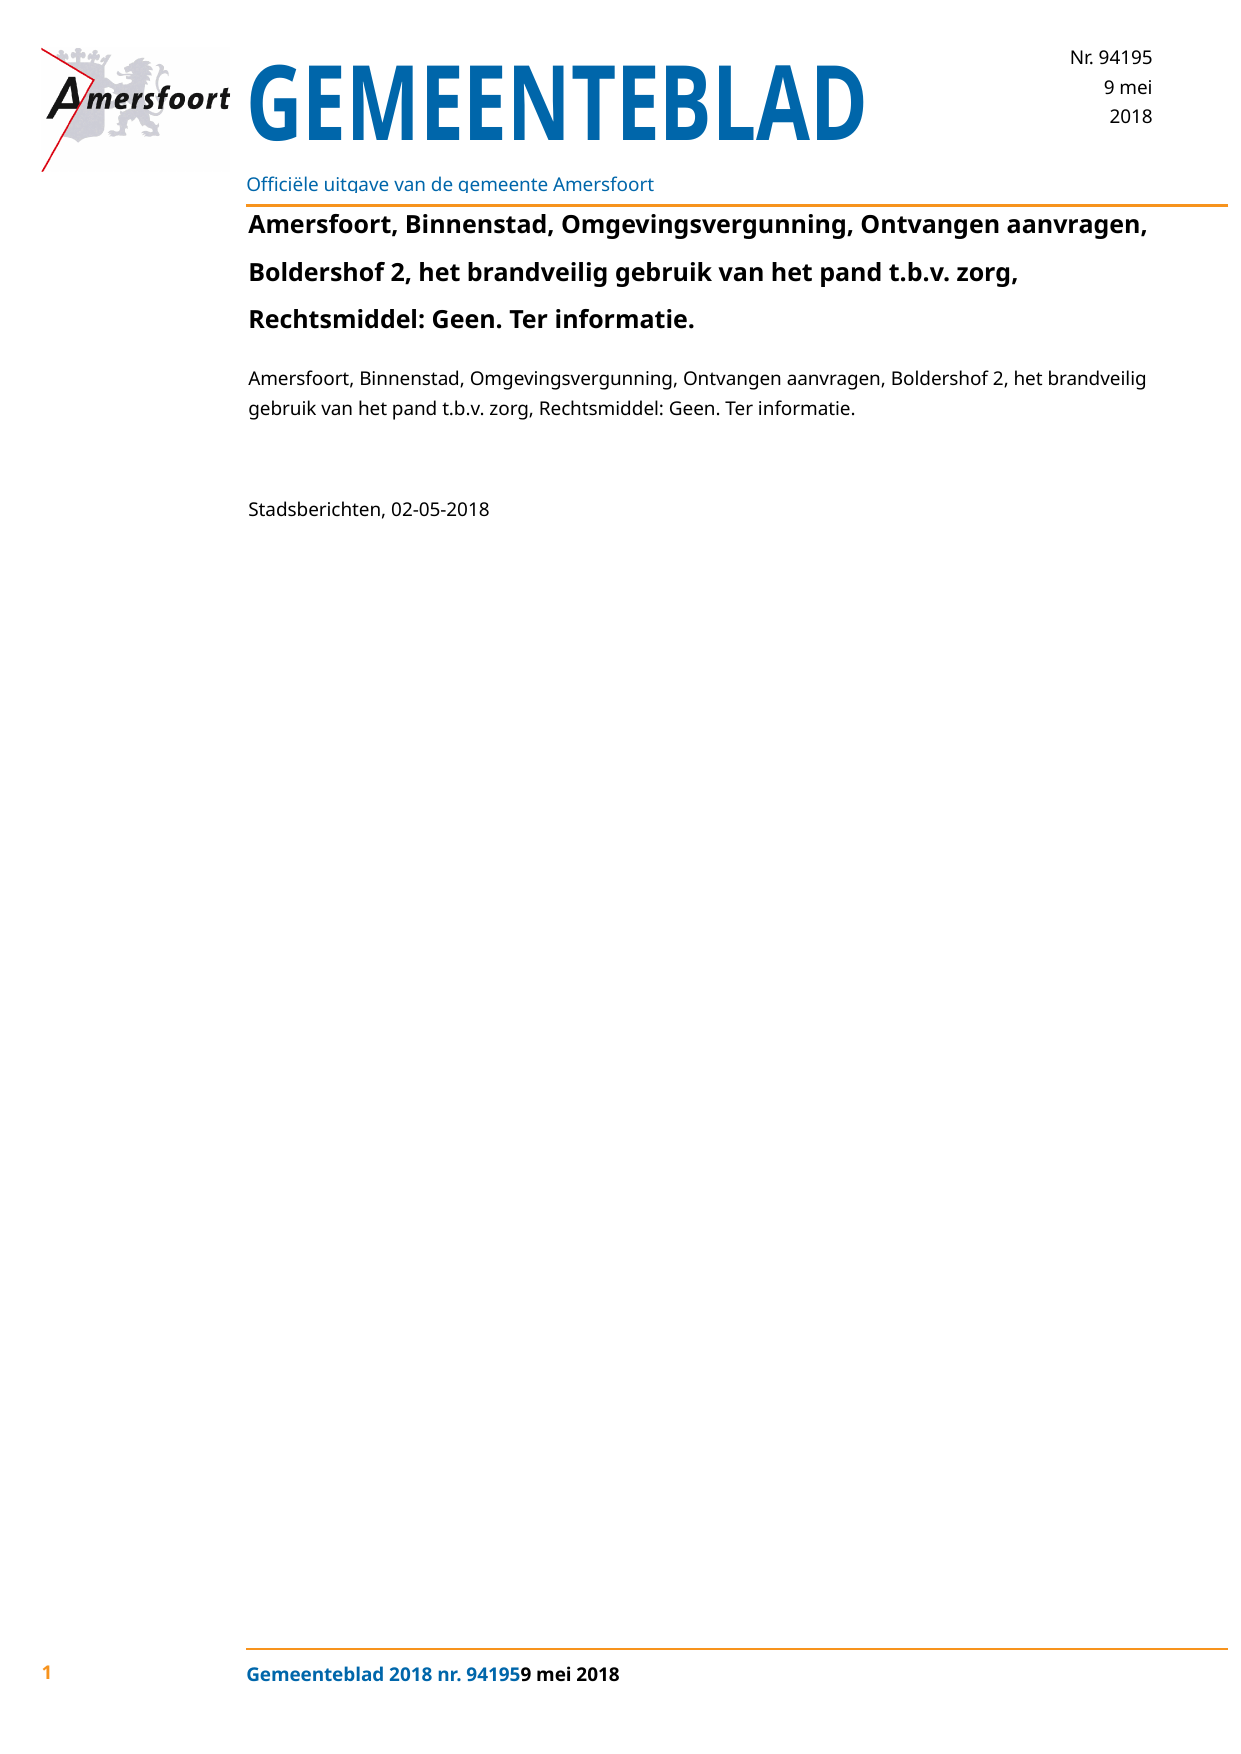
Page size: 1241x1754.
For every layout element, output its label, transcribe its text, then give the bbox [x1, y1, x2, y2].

text Amersfoort, Binnenstad, Omgevingsvergunning, Ontvangen aanvragen, Boldershof 2, het brandveilig gebruik van het pand t.b.v. zorg, Rechtsmiddel: Geen. Ter informatie. [248, 207, 1152, 336]
text Stadsberichten, 02-05-2018 [248, 496, 1152, 522]
text Amersfoort, Binnenstad, Omgevingsvergunning, Ontvangen aanvragen, Boldershof 2, het brandveilig gebruik van het pand t.b.v. zorg, Rechtsmiddel: Geen. Ter informatie. [248, 366, 1152, 421]
picture [41, 47, 231, 172]
